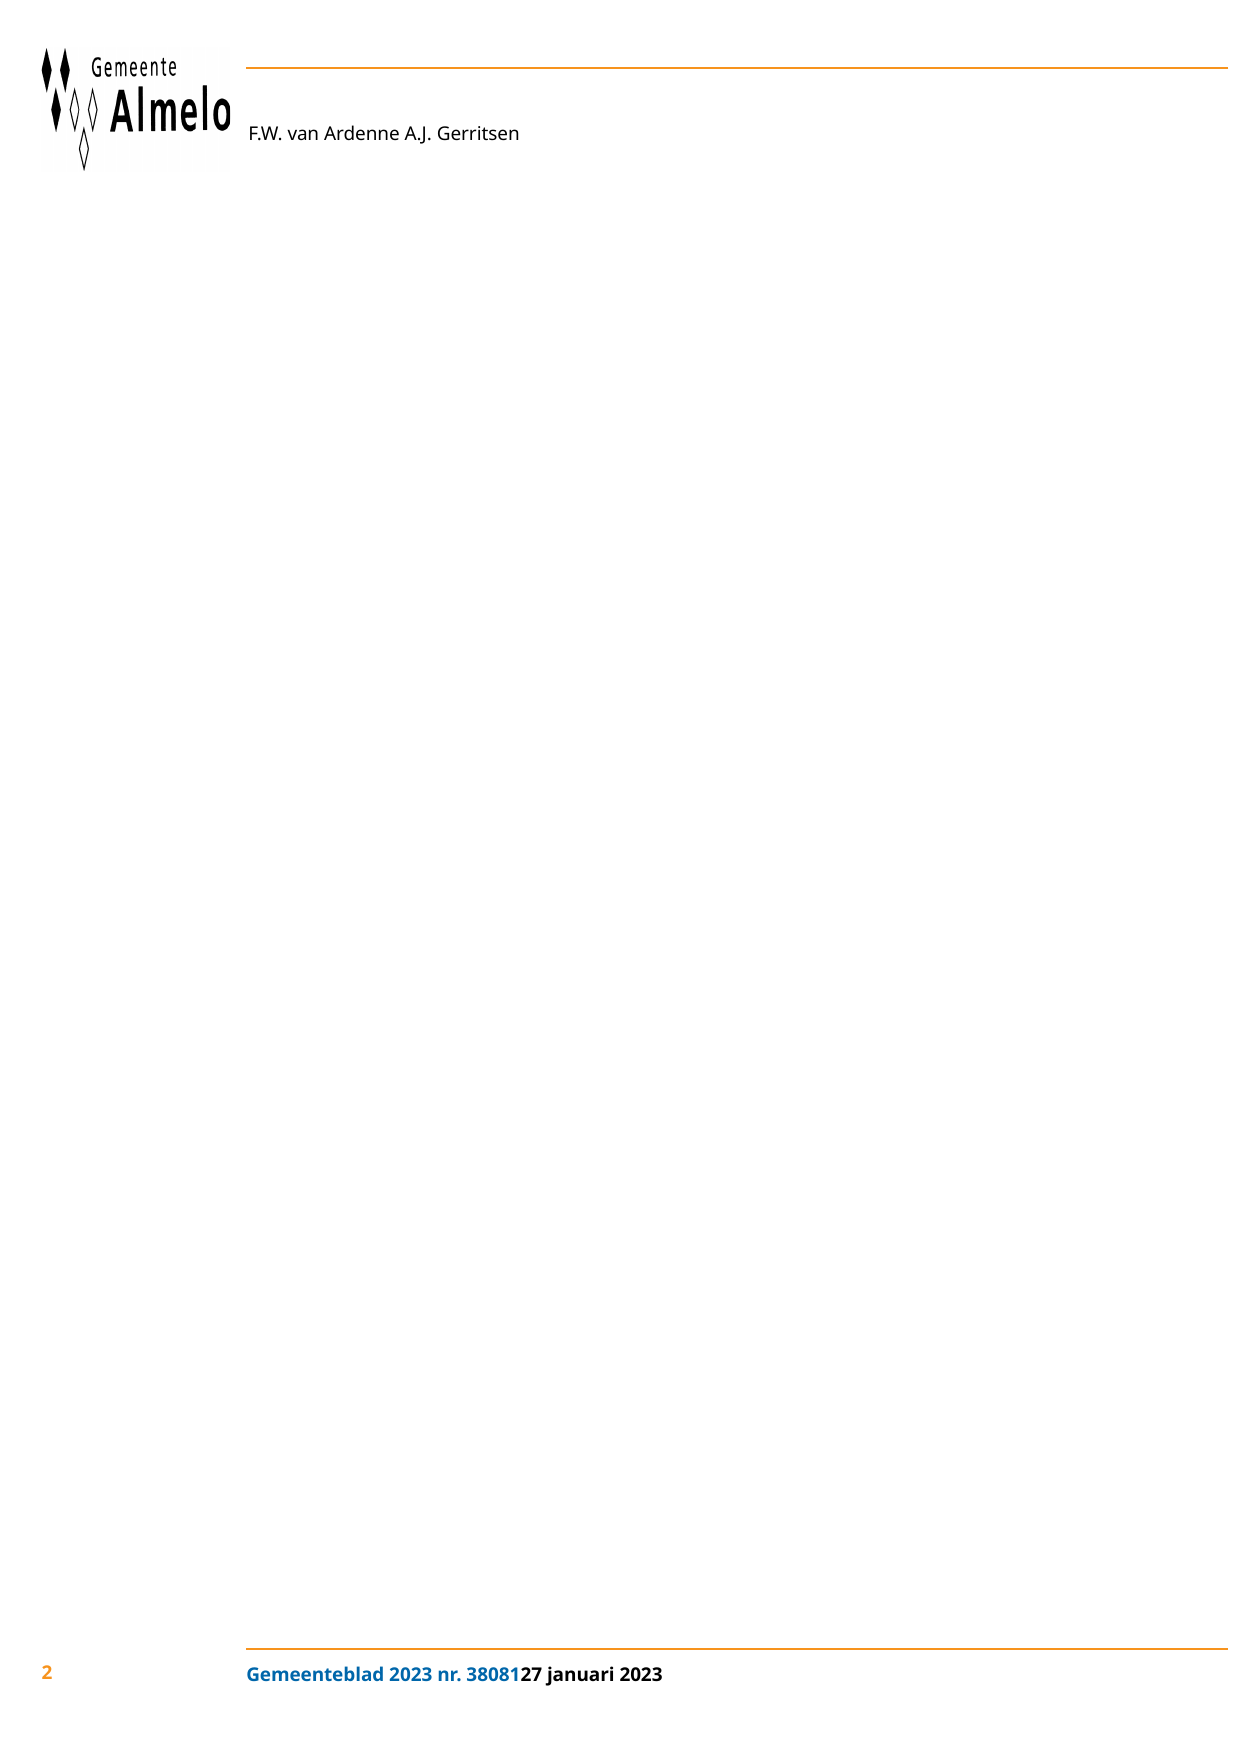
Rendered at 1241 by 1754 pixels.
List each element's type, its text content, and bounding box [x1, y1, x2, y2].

text F.W. van Ardenne A.J. Gerritsen [248, 121, 1152, 146]
picture [41, 47, 231, 172]
